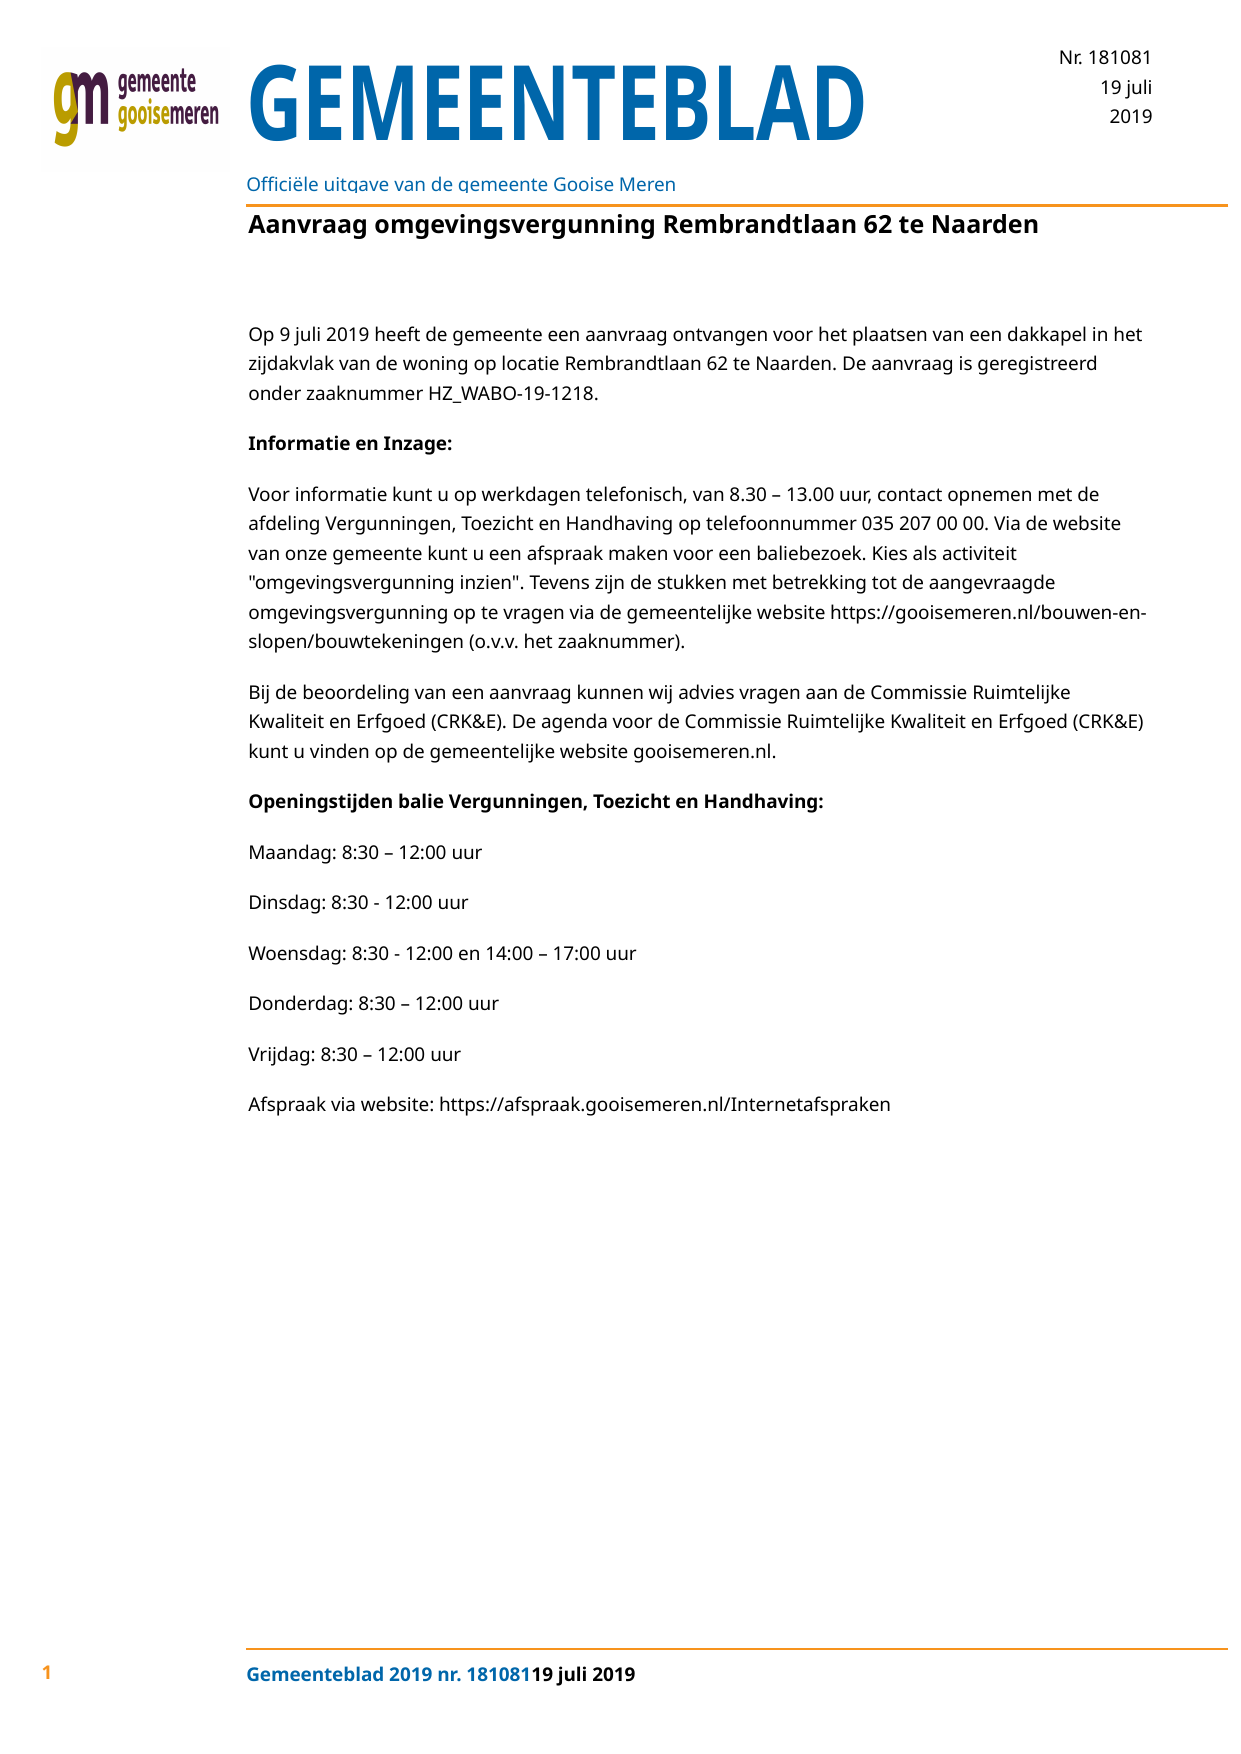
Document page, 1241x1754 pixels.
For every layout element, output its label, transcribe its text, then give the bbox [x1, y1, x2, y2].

text Maandag: 8:30 – 12:00 uur [248, 839, 1152, 865]
text Bij de beoordeling van een aanvraag kunnen wij advies vragen aan de Commissie Ruimtelijke Kwaliteit en Erfgoed (CRK&E). De agenda voor de Commissie Ruimtelijke Kwaliteit en Erfgoed (CRK&E) kunt u vinden op de gemeentelijke website gooisemeren.nl. [248, 679, 1152, 764]
text Vrijdag: 8:30 – 12:00 uur [248, 1041, 1152, 1066]
text Op 9 juli 2019 heeft de gemeente een aanvraag ontvangen voor het plaatsen van een dakkapel in het zijdakvlak van de woning op locatie Rembrandtlaan 62 te Naarden. De aanvraag is geregistreerd onder zaaknummer HZ_WABO-19-1218. [248, 321, 1152, 406]
text Voor informatie kunt u op werkdagen telefonisch, van 8.30 – 13.00 uur, contact opnemen met de afdeling Vergunningen, Toezicht en Handhaving op telefoonnummer 035 207 00 00. Via de website van onze gemeente kunt u een afspraak maken voor een baliebezoek. Kies als activiteit "omgevingsvergunning inzien". Tevens zijn de stukken met betrekking tot de aangevraagde omgevingsvergunning op te vragen via de gemeentelijke website https://gooisemeren.nl/bouwen-en-slopen/bouwtekeningen (o.v.v. het zaaknummer). [248, 481, 1152, 654]
text Aanvraag omgevingsvergunning Rembrandtlaan 62 te Naarden [248, 207, 1152, 241]
picture [41, 47, 231, 172]
text Informatie en Inzage: [248, 430, 1152, 456]
text Donderdag: 8:30 – 12:00 uur [248, 990, 1152, 1016]
text Woensdag: 8:30 - 12:00 en 14:00 – 17:00 uur [248, 940, 1152, 966]
text Afspraak via website: https://afspraak.gooisemeren.nl/Internetafspraken [248, 1091, 1152, 1117]
text Dinsdag: 8:30 - 12:00 uur [248, 889, 1152, 915]
text Openingstijden balie Vergunningen, Toezicht en Handhaving: [248, 789, 1152, 814]
